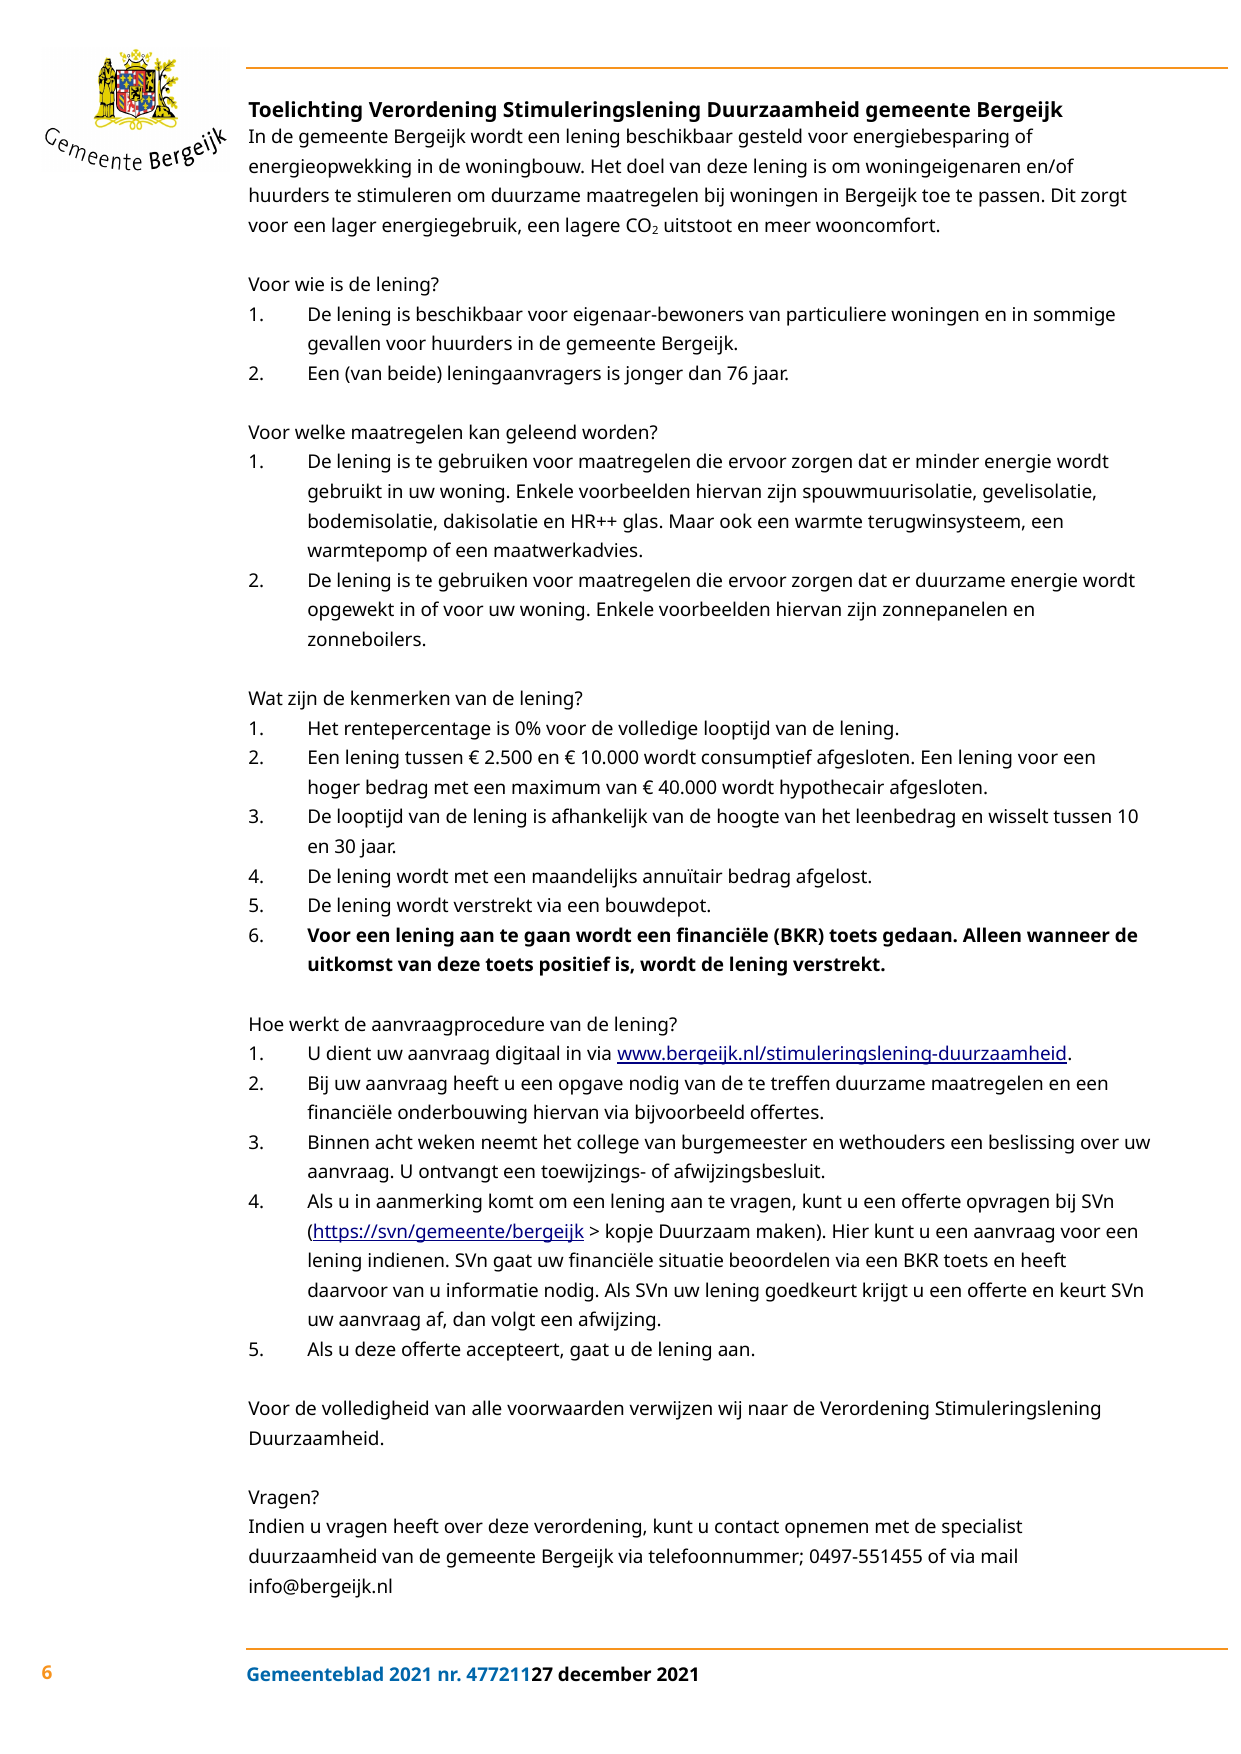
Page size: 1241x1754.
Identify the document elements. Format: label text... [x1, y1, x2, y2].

text Voor de volledigheid van alle voorwaarden verwijzen wij naar de Verordening Stimuleringslening Duurzaamheid. [248, 1395, 1152, 1451]
list Bij uw aanvraag heeft u een opgave nodig van de te treffen duurzame maatregelen en een financiële onderbouwing hiervan via bijvoorbeeld offertes. [248, 1070, 1152, 1125]
text Voor welke maatregelen kan geleend worden? [248, 419, 1152, 445]
text Vragen? [248, 1484, 1152, 1510]
list Een lening tussen € 2.500 en € 10.000 wordt consumptief afgesloten. Een lening voor een hoger bedrag met een maximum van € 40.000 wordt hypothecair afgesloten. [248, 744, 1152, 800]
text In de gemeente Bergeijk wordt een lening beschikbaar gesteld voor energiebesparing of energieopwekking in de woningbouw. Het doel van deze lening is om woningeigenaren en/of huurders te stimuleren om duurzame maatregelen bij woningen in Bergeijk toe te passen. Dit zorgt voor een lager energiegebruik, een lagere CO2 uitstoot en meer wooncomfort. [248, 123, 1152, 238]
list U dient uw aanvraag digitaal in via www.bergeijk.nl/stimuleringslening-duurzaamheid. [248, 1040, 1152, 1066]
text Toelichting Verordening Stimuleringslening Duurzaamheid gemeente Bergeijk [248, 95, 1152, 123]
text Voor wie is de lening? [248, 271, 1152, 297]
list De lening is beschikbaar voor eigenaar-bewoners van particuliere woningen en in sommige gevallen voor huurders in de gemeente Bergeijk. [248, 301, 1152, 356]
list Het rentepercentage is 0% voor de volledige looptijd van de lening. [248, 715, 1152, 741]
list Voor een lening aan te gaan wordt een financiële (BKR) toets gedaan. Alleen wanneer de uitkomst van deze toets positief is, wordt de lening verstrekt. [248, 922, 1152, 977]
list De looptijd van de lening is afhankelijk van de hoogte van het leenbedrag en wisselt tussen 10 en 30 jaar. [248, 804, 1152, 859]
text Indien u vragen heeft over deze verordening, kunt u contact opnemen met de specialist duurzaamheid van de gemeente Bergeijk via telefoonnummer; 0497-551455 of via mail info@bergeijk.nl [248, 1514, 1152, 1599]
list De lening is te gebruiken voor maatregelen die ervoor zorgen dat er minder energie wordt gebruikt in uw woning. Enkele voorbeelden hiervan zijn spouwmuurisolatie, gevelisolatie, bodemisolatie, dakisolatie en HR++ glas. Maar ook een warmte terugwinsysteem, een warmtepomp of een maatwerkadvies. [248, 449, 1152, 563]
list Een (van beide) leningaanvragers is jonger dan 76 jaar. [248, 360, 1152, 386]
picture [41, 47, 231, 172]
list Binnen acht weken neemt het college van burgemeester en wethouders een beslissing over uw aanvraag. U ontvangt een toewijzings- of afwijzingsbesluit. [248, 1129, 1152, 1184]
text Wat zijn de kenmerken van de lening? [248, 685, 1152, 711]
list De lening wordt met een maandelijks annuïtair bedrag afgelost. [248, 863, 1152, 889]
list De lening wordt verstrekt via een bouwdepot. [248, 892, 1152, 918]
text Hoe werkt de aanvraagprocedure van de lening? [248, 1011, 1152, 1037]
list De lening is te gebruiken voor maatregelen die ervoor zorgen dat er duurzame energie wordt opgewekt in of voor uw woning. Enkele voorbeelden hiervan zijn zonnepanelen en zonneboilers. [248, 567, 1152, 652]
list Als u in aanmerking komt om een lening aan te vragen, kunt u een offerte opvragen bij SVn (https://svn/gemeente/bergeijk > kopje Duurzaam maken). Hier kunt u een aanvraag voor een lening indienen. SVn gaat uw financiële situatie beoordelen via een BKR toets en heeft daarvoor van u informatie nodig. Als SVn uw lening goedkeurt krijgt u een offerte en keurt SVn uw aanvraag af, dan volgt een afwijzing. [248, 1188, 1152, 1332]
list Als u deze offerte accepteert, gaat u de lening aan. [248, 1336, 1152, 1362]
